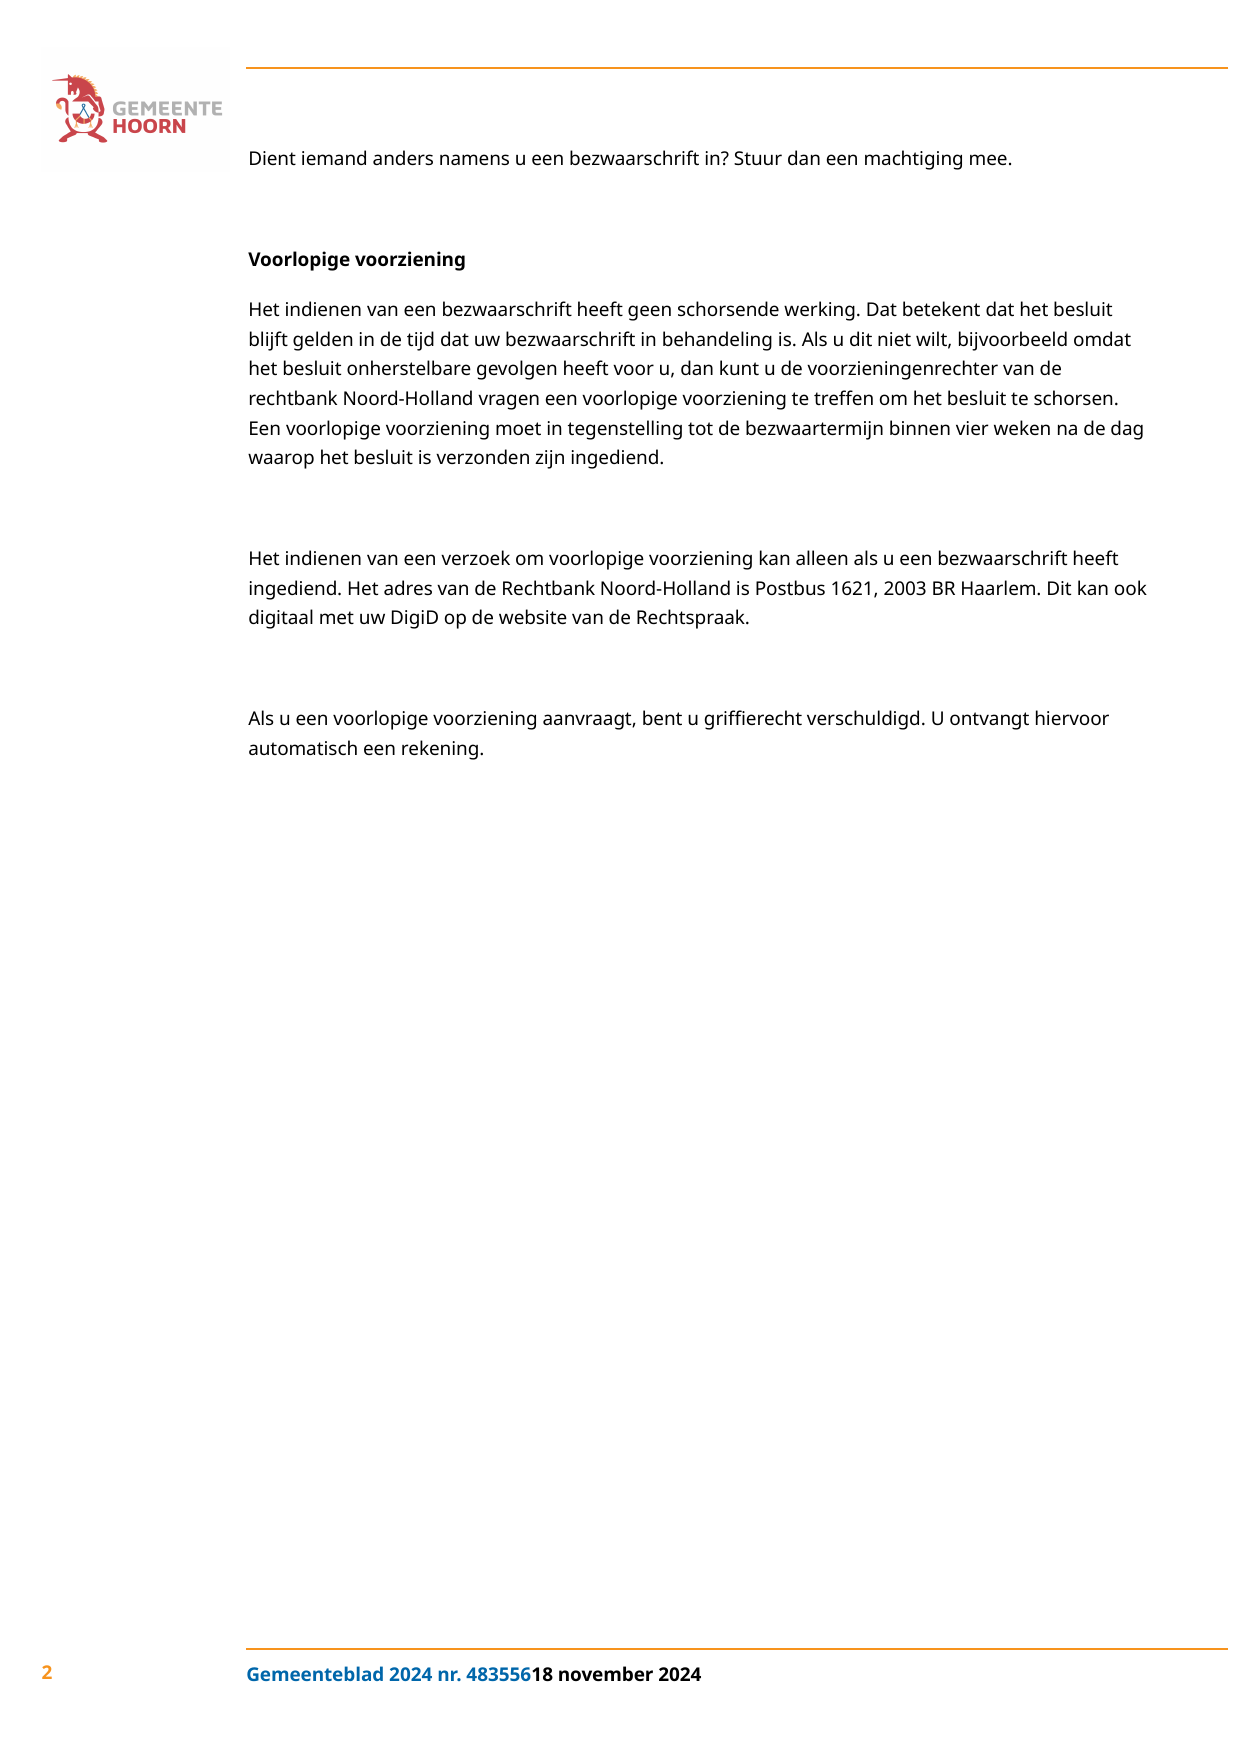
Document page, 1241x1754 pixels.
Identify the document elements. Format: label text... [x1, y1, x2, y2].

picture [41, 47, 231, 172]
text Het indienen van een bezwaarschrift heeft geen schorsende werking. Dat betekent dat het besluit blijft gelden in de tijd dat uw bezwaarschrift in behandeling is. Als u dit niet wilt, bijvoorbeeld omdat het besluit onherstelbare gevolgen heeft voor u, dan kunt u de voorzieningenrechter van de rechtbank Noord-Holland vragen een voorlopige voorziening te treffen om het besluit te schorsen. Een voorlopige voorziening moet in tegenstelling tot de bezwaartermijn binnen vier weken na de dag waarop het besluit is verzonden zijn ingediend. [248, 296, 1152, 470]
text Voorlopige voorziening [248, 246, 1152, 272]
text Als u een voorlopige voorziening aanvraagt, bent u griffierecht verschuldigd. U ontvangt hiervoor automatisch een rekening. [248, 705, 1152, 761]
text Dient iemand anders namens u een bezwaarschrift in? Stuur dan een machtiging mee. [248, 145, 1152, 171]
text Het indienen van een verzoek om voorlopige voorziening kan alleen als u een bezwaarschrift heeft ingediend. Het adres van de Rechtbank Noord-Holland is Postbus 1621, 2003 BR Haarlem. Dit kan ook digitaal met uw DigiD op de website van de Rechtspraak. [248, 545, 1152, 630]
